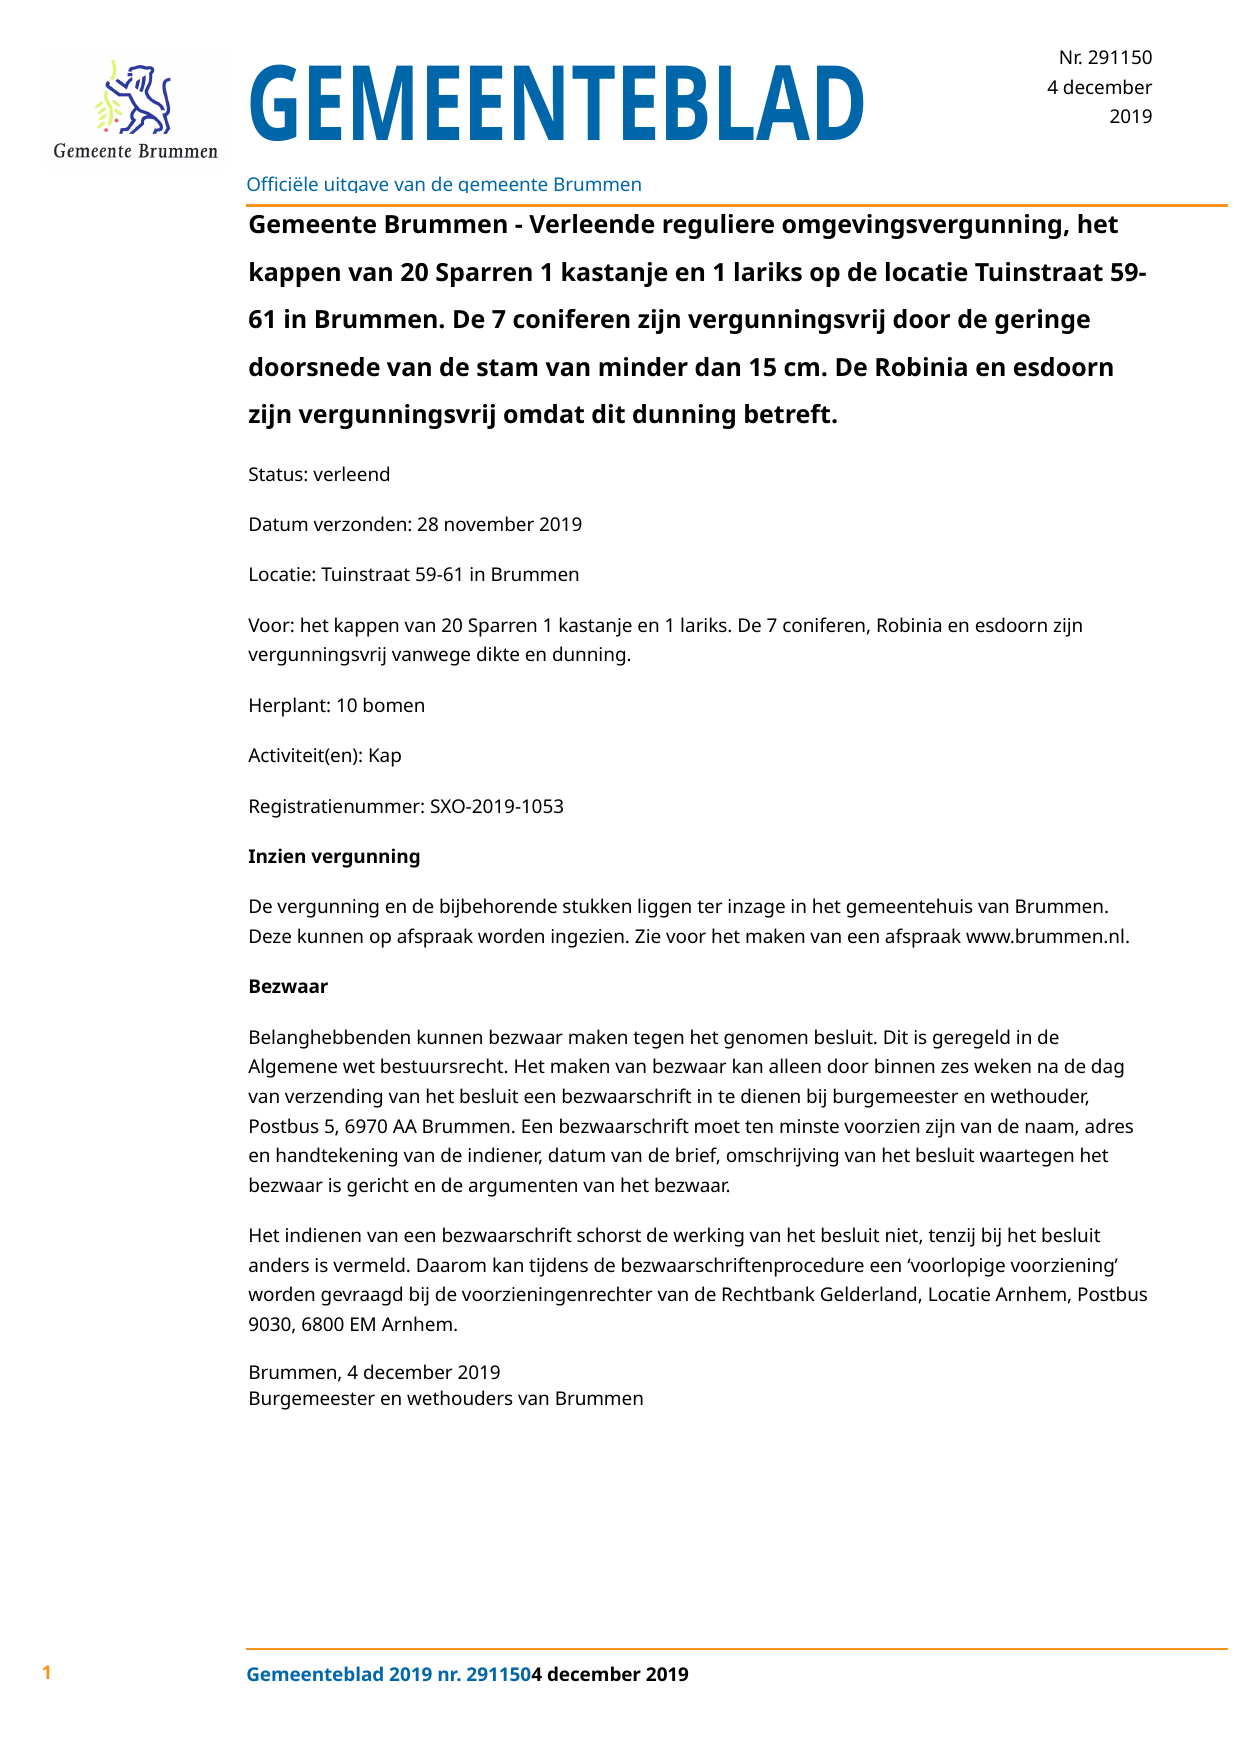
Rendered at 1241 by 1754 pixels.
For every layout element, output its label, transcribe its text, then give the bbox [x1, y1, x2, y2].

text Bezwaar [248, 974, 1152, 999]
text Status: verleend [248, 461, 1152, 486]
text Belanghebbenden kunnen bezwaar maken tegen het genomen besluit. Dit is geregeld in de Algemene wet bestuursrecht. Het maken van bezwaar kan alleen door binnen zes weken na de dag van verzending van het besluit een bezwaarschrift in te dienen bij burgemeester en wethouder, Postbus 5, 6970 AA Brummen. Een bezwaarschrift moet ten minste voorzien zijn van de naam, adres en handtekening van de indiener, datum van de brief, omschrijving van het besluit waartegen het bezwaar is gericht en de argumenten van het bezwaar. [248, 1024, 1152, 1198]
text Registratienummer: SXO-2019-1053 [248, 793, 1152, 818]
picture [41, 47, 231, 172]
text Activiteit(en): Kap [248, 742, 1152, 768]
text Brummen, 4 december 2019 [248, 1359, 1152, 1385]
text Inzien vergunning [248, 843, 1152, 869]
text Locatie: Tuinstraat 59-61 in Brummen [248, 562, 1152, 587]
text De vergunning en de bijbehorende stukken liggen ter inzage in het gemeentehuis van Brummen. Deze kunnen op afspraak worden ingezien. Zie voor het maken van een afspraak www.brummen.nl. [248, 894, 1152, 949]
text Herplant: 10 bomen [248, 692, 1152, 718]
text Het indienen van een bezwaarschrift schorst de werking van het besluit niet, tenzij bij het besluit anders is vermeld. Daarom kan tijdens de bezwaarschriftenprocedure een ‘voorlopige voorziening’ worden gevraagd bij de voorzieningenrechter van de Rechtbank Gelderland, Locatie Arnhem, Postbus 9030, 6800 EM Arnhem. [248, 1222, 1152, 1337]
text Burgemeester en wethouders van Brummen [248, 1385, 1152, 1410]
text Voor: het kappen van 20 Sparren 1 kastanje en 1 lariks. De 7 coniferen, Robinia en esdoorn zijn vergunningsvrij vanwege dikte en dunning. [248, 612, 1152, 667]
text Gemeente Brummen - Verleende reguliere omgevingsvergunning, het kappen van 20 Sparren 1 kastanje en 1 lariks op de locatie Tuinstraat 59-61 in Brummen. De 7 coniferen zijn vergunningsvrij door de geringe doorsnede van de stam van minder dan 15 cm. De Robinia en esdoorn zijn vergunningsvrij omdat dit dunning betreft. [248, 207, 1152, 431]
text Datum verzonden: 28 november 2019 [248, 511, 1152, 537]
